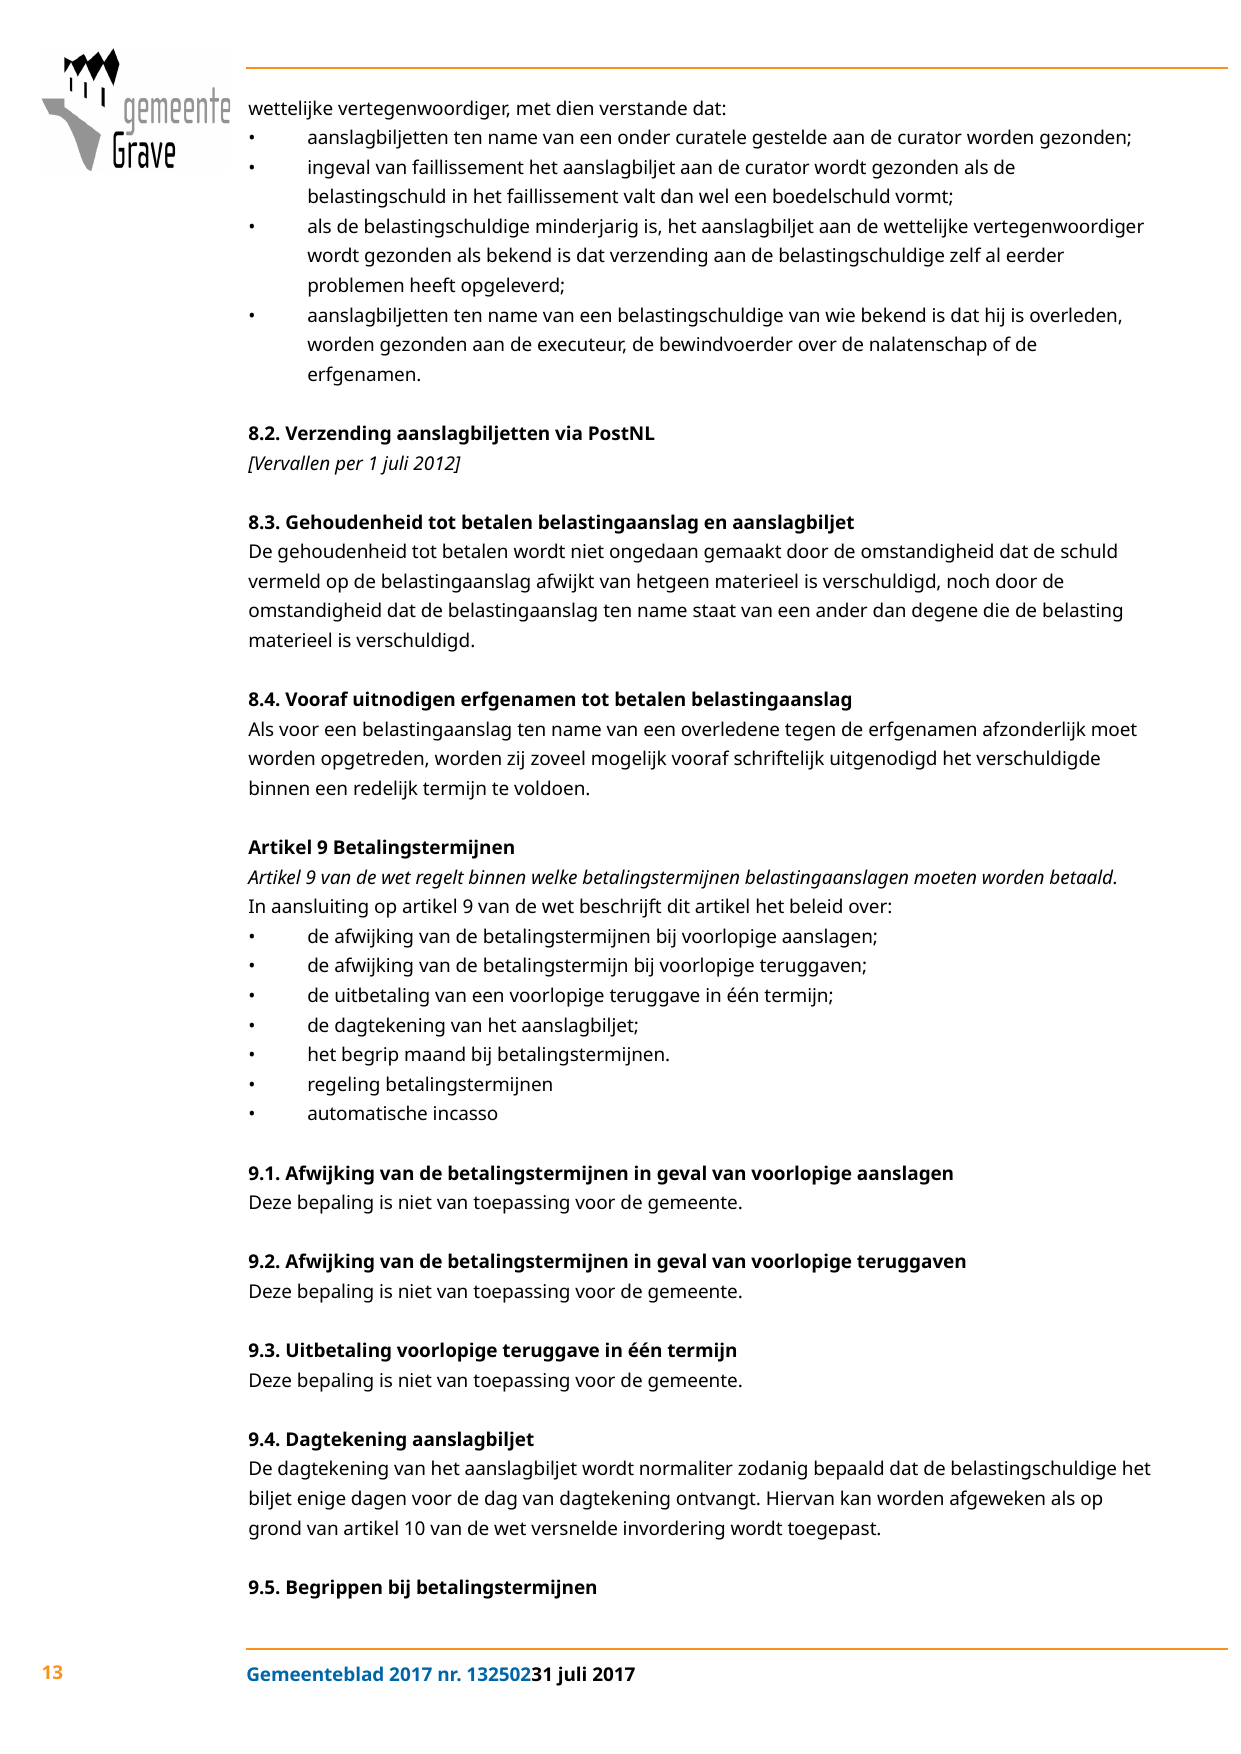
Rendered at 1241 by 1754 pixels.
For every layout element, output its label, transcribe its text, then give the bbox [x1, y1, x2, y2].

text In aansluiting op artikel 9 van de wet beschrijft dit artikel het beleid over: [248, 893, 1152, 919]
text 8.3. Gehoudenheid tot betalen belastingaanslag en aanslagbiljet [248, 509, 1152, 535]
text Deze bepaling is niet van toepassing voor de gemeente. [248, 1367, 1152, 1393]
list aanslagbiljetten ten name van een belastingschuldige van wie bekend is dat hij is overleden, worden gezonden aan de executeur, de bewindvoerder over de nalatenschap of de erfgenamen. [248, 302, 1152, 387]
text 8.2. Verzending aanslagbiljetten via PostNL [248, 420, 1152, 446]
text [Vervallen per 1 juli 2012] [248, 450, 1152, 476]
list de dagtekening van het aanslagbiljet; [248, 1012, 1152, 1038]
list het begrip maand bij betalingstermijnen. [248, 1041, 1152, 1067]
text De gehoudenheid tot betalen wordt niet ongedaan gemaakt door de omstandigheid dat de schuld vermeld op de belastingaanslag afwijkt van hetgeen materieel is verschuldigd, noch door de omstandigheid dat de belastingaanslag ten name staat van een ander dan degene die de belasting materieel is verschuldigd. [248, 538, 1152, 653]
text 9.1. Afwijking van de betalingstermijnen in geval van voorlopige aanslagen [248, 1160, 1152, 1186]
list als de belastingschuldige minderjarig is, het aanslagbiljet aan de wettelijke vertegenwoordiger wordt gezonden als bekend is dat verzending aan de belastingschuldige zelf al eerder problemen heeft opgeleverd; [248, 213, 1152, 298]
list de afwijking van de betalingstermijn bij voorlopige teruggaven; [248, 953, 1152, 978]
text 9.5. Begrippen bij betalingstermijnen [248, 1574, 1152, 1600]
list ingeval van faillissement het aanslagbiljet aan de curator wordt gezonden als de belastingschuld in het faillissement valt dan wel een boedelschuld vormt; [248, 154, 1152, 209]
text Artikel 9 van de wet regelt binnen welke betalingstermijnen belastingaanslagen moeten worden betaald. [248, 864, 1152, 890]
text wettelijke vertegenwoordiger, met dien verstande dat: [248, 95, 1152, 121]
text Artikel 9 Betalingstermijnen [248, 834, 1152, 860]
picture [41, 47, 231, 172]
text 8.4. Vooraf uitnodigen erfgenamen tot betalen belastingaanslag [248, 686, 1152, 712]
text Deze bepaling is niet van toepassing voor de gemeente. [248, 1189, 1152, 1215]
text De dagtekening van het aanslagbiljet wordt normaliter zodanig bepaald dat de belastingschuldige het biljet enige dagen voor de dag van dagtekening ontvangt. Hiervan kan worden afgeweken als op grond van artikel 10 van de wet versnelde invordering wordt toegepast. [248, 1456, 1152, 1541]
list automatische incasso [248, 1101, 1152, 1126]
text 9.2. Afwijking van de betalingstermijnen in geval van voorlopige teruggaven [248, 1248, 1152, 1274]
list de uitbetaling van een voorlopige teruggave in één termijn; [248, 982, 1152, 1008]
text Als voor een belastingaanslag ten name van een overledene tegen de erfgenamen afzonderlijk moet worden opgetreden, worden zij zoveel mogelijk vooraf schriftelijk uitgenodigd het verschuldigde binnen een redelijk termijn te voldoen. [248, 716, 1152, 801]
text 9.3. Uitbetaling voorlopige teruggave in één termijn [248, 1337, 1152, 1363]
list de afwijking van de betalingstermijnen bij voorlopige aanslagen; [248, 923, 1152, 949]
list aanslagbiljetten ten name van een onder curatele gestelde aan de curator worden gezonden; [248, 124, 1152, 150]
list regeling betalingstermijnen [248, 1071, 1152, 1097]
text Deze bepaling is niet van toepassing voor de gemeente. [248, 1278, 1152, 1304]
text 9.4. Dagtekening aanslagbiljet [248, 1426, 1152, 1452]
